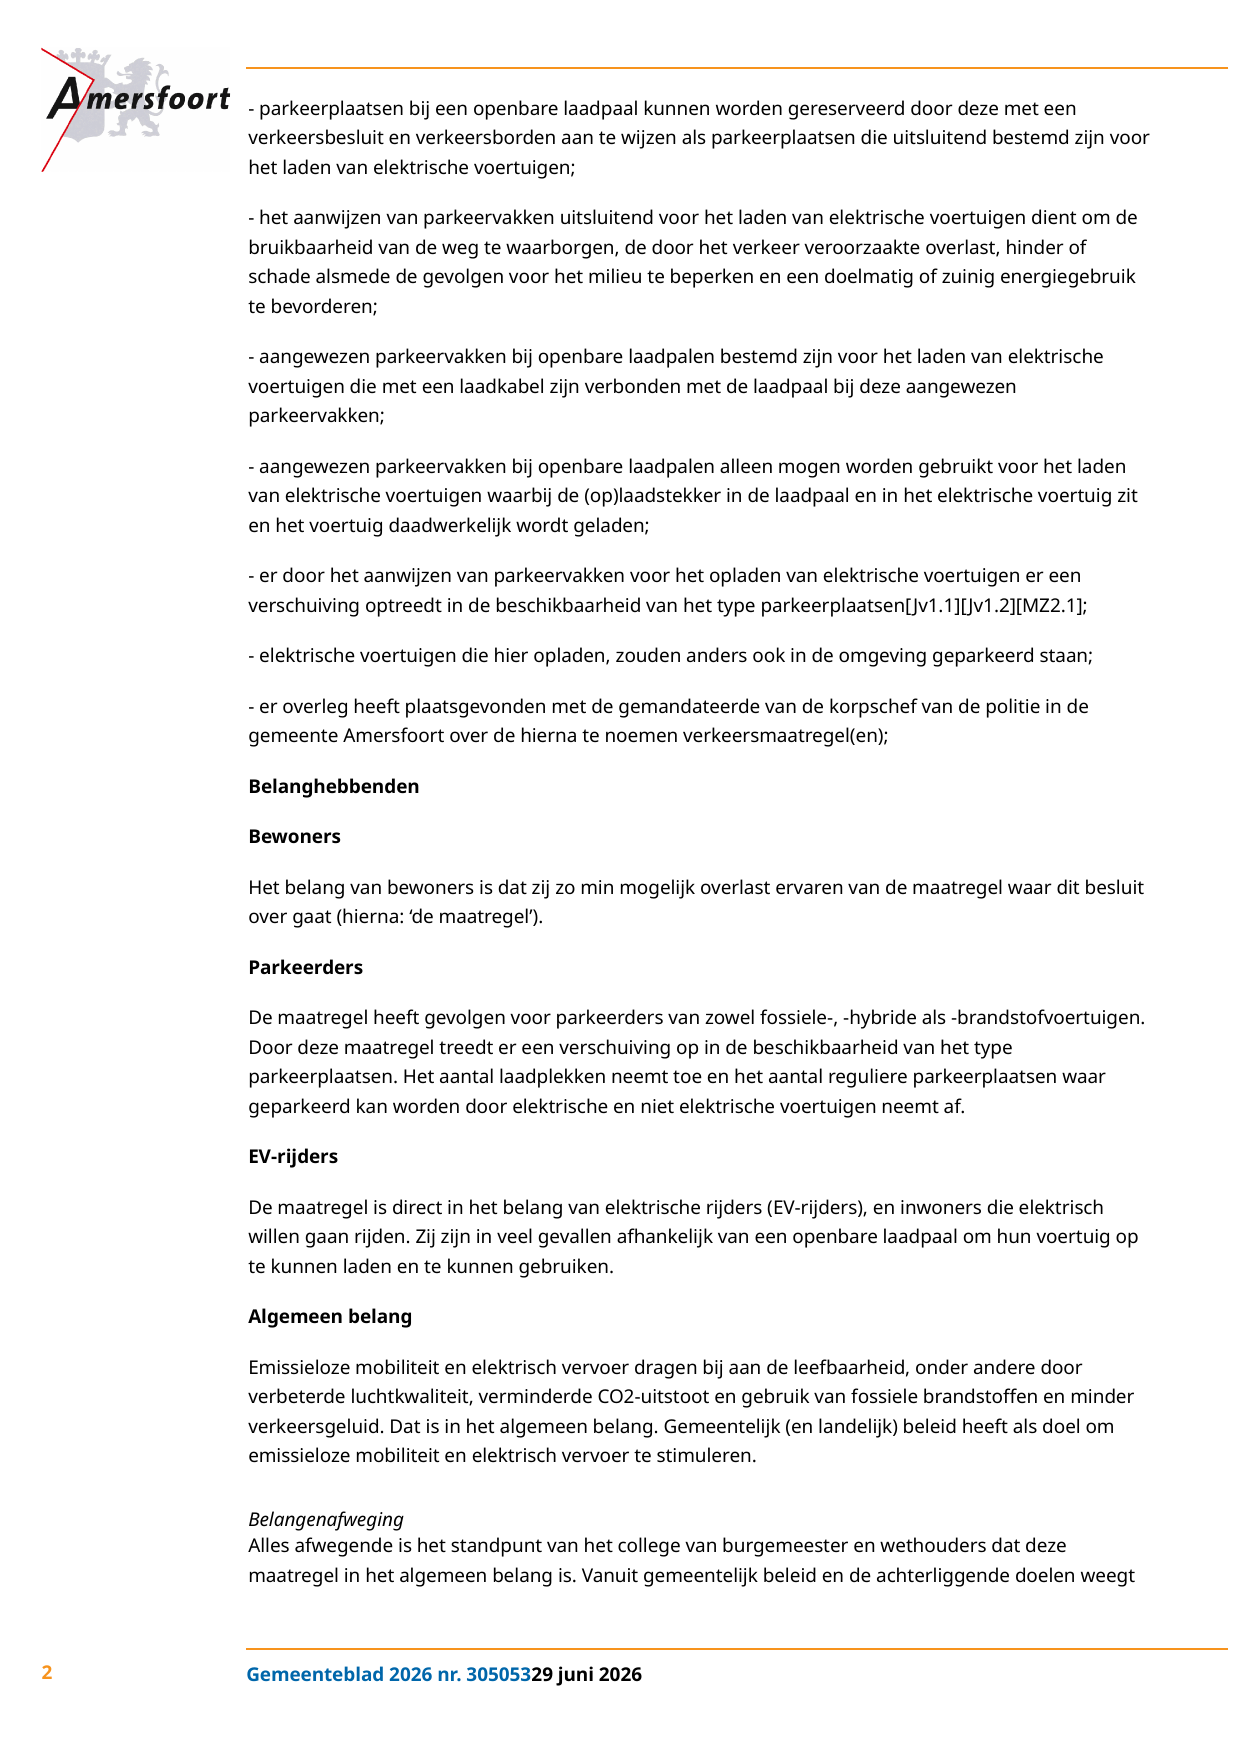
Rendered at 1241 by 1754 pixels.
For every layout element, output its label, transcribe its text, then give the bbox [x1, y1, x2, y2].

text EV-rijders [248, 1143, 1152, 1169]
text - het aanwijzen van parkeervakken uitsluitend voor het laden van elektrische voertuigen dient om de bruikbaarheid van de weg te waarborgen, de door het verkeer veroorzaakte overlast, hinder of schade alsmede de gevolgen voor het milieu te beperken en een doelmatig of zuinig energiegebruik te bevorderen; [248, 204, 1152, 319]
text Belangenafweging [248, 1507, 1152, 1532]
text De maatregel heeft gevolgen voor parkeerders van zowel fossiele-, -hybride als -brandstofvoertuigen. Door deze maatregel treedt er een verschuiving op in de beschikbaarheid van het type parkeerplaatsen. Het aantal laadplekken neemt toe en het aantal reguliere parkeerplaatsen waar geparkeerd kan worden door elektrische en niet elektrische voertuigen neemt af. [248, 1004, 1152, 1119]
text De maatregel is direct in het belang van elektrische rijders (EV-rijders), en inwoners die elektrisch willen gaan rijden. Zij zijn in veel gevallen afhankelijk van een openbare laadpaal om hun voertuig op te kunnen laden en te kunnen gebruiken. [248, 1194, 1152, 1279]
text Het belang van bewoners is dat zij zo min mogelijk overlast ervaren van de maatregel waar dit besluit over gaat (hierna: ‘de maatregel’). [248, 874, 1152, 929]
text - parkeerplaatsen bij een openbare laadpaal kunnen worden gereserveerd door deze met een verkeersbesluit en verkeersborden aan te wijzen als parkeerplaatsen die uitsluitend bestemd zijn voor het laden van elektrische voertuigen; [248, 95, 1152, 180]
text - elektrische voertuigen die hier opladen, zouden anders ook in de omgeving geparkeerd staan; [248, 643, 1152, 668]
text - aangewezen parkeervakken bij openbare laadpalen alleen mogen worden gebruikt voor het laden van elektrische voertuigen waarbij de (op)laadstekker in de laadpaal en in het elektrische voertuig zit en het voertuig daadwerkelijk wordt geladen; [248, 453, 1152, 538]
text - er door het aanwijzen van parkeervakken voor het opladen van elektrische voertuigen er een verschuiving optreedt in de beschikbaarheid van het type parkeerplaatsen[Jv1.1][Jv1.2][MZ2.1]; [248, 563, 1152, 618]
text - aangewezen parkeervakken bij openbare laadpalen bestemd zijn voor het laden van elektrische voertuigen die met een laadkabel zijn verbonden met de laadpaal bij deze aangewezen parkeervakken; [248, 343, 1152, 428]
text Bewoners [248, 823, 1152, 849]
text Parkeerders [248, 954, 1152, 980]
text - er overleg heeft plaatsgevonden met de gemandateerde van de korpschef van de politie in de gemeente Amersfoort over de hierna te noemen verkeersmaatregel(en); [248, 693, 1152, 748]
text Algemeen belang [248, 1303, 1152, 1329]
text Belanghebbenden [248, 773, 1152, 799]
text Emissieloze mobiliteit en elektrisch vervoer dragen bij aan de leefbaarheid, onder andere door verbeterde luchtkwaliteit, verminderde CO2-uitstoot en gebruik van fossiele brandstoffen en minder verkeersgeluid. Dat is in het algemeen belang. Gemeentelijk (en landelijk) beleid heeft als doel om emissieloze mobiliteit en elektrisch vervoer te stimuleren. [248, 1354, 1152, 1468]
text Alles afwegende is het standpunt van het college van burgemeester en wethouders dat deze maatregel in het algemeen belang is. Vanuit gemeentelijk beleid en de achterliggende doelen weegt [248, 1532, 1152, 1588]
picture [41, 47, 231, 172]
